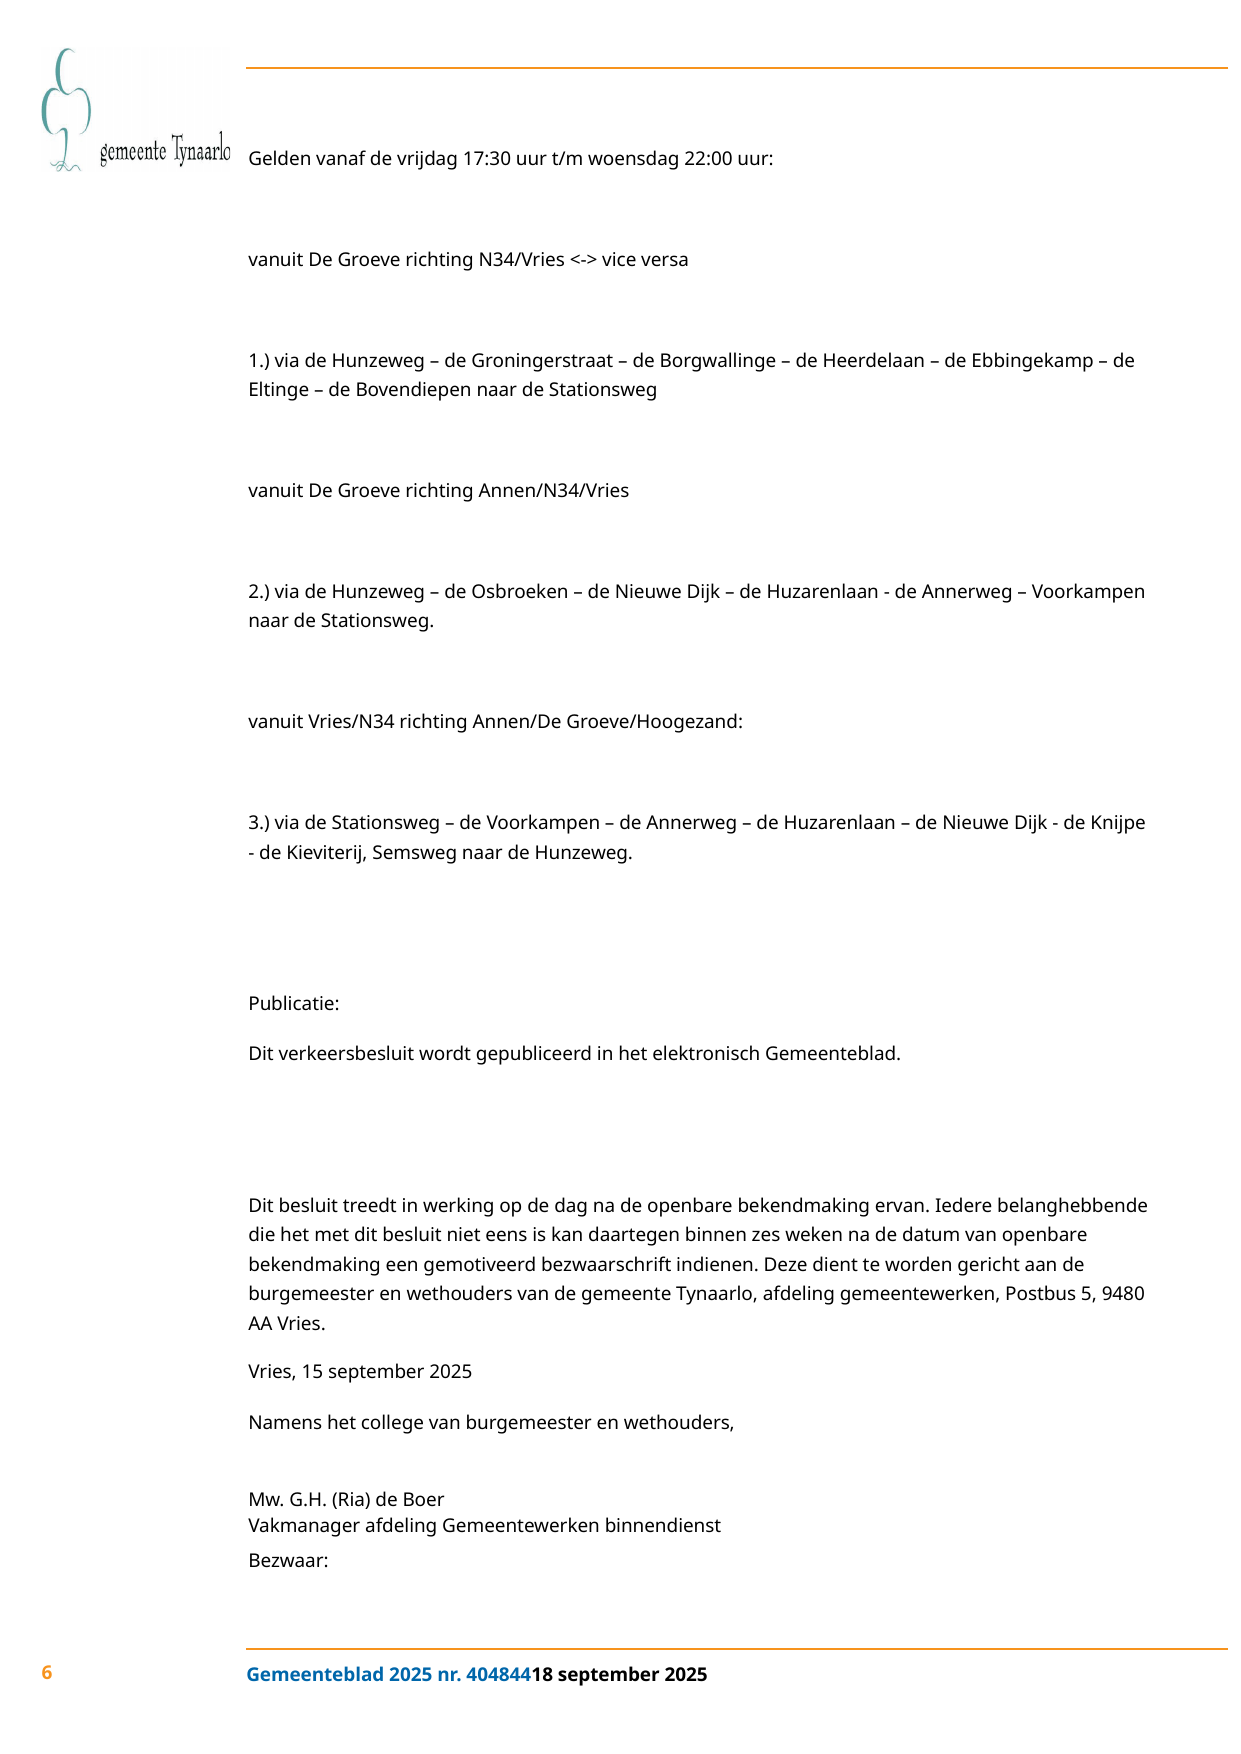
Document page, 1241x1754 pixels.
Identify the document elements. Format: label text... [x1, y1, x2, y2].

picture [41, 47, 231, 172]
text vanuit De Groeve richting N34/Vries <-> vice versa [248, 246, 1152, 272]
text vanuit De Groeve richting Annen/N34/Vries [248, 477, 1152, 503]
text Gelden vanaf de vrijdag 17:30 uur t/m woensdag 22:00 uur: [248, 145, 1152, 171]
text Dit verkeersbesluit wordt gepubliceerd in het elektronisch Gemeenteblad. [248, 1041, 1152, 1066]
text 2.) via de Hunzeweg – de Osbroeken – de Nieuwe Dijk – de Huzarenlaan - de Annerweg – Voorkampen naar de Stationsweg. [248, 578, 1152, 633]
text Dit besluit treedt in werking op de dag na de openbare bekendmaking ervan. Iedere belanghebbende die het met dit besluit niet eens is kan daartegen binnen zes weken na de datum van openbare bekendmaking een gemotiveerd bezwaarschrift indienen. Deze dient te worden gericht aan de burgemeester en wethouders van de gemeente Tynaarlo, afdeling gemeentewerken, Postbus 5, 9480 AA Vries. [248, 1192, 1152, 1336]
text Bezwaar: [248, 1552, 1152, 1571]
text Vries, 15 september 2025 [248, 1358, 1152, 1384]
text 3.) via de Stationsweg – de Voorkampen – de Annerweg – de Huzarenlaan – de Nieuwe Dijk - de Knijpe - de Kieviterij, Semsweg naar de Hunzeweg. [248, 809, 1152, 865]
text Vakmanager afdeling Gemeentewerken binnendienst [248, 1512, 1152, 1538]
text vanuit Vries/N34 richting Annen/De Groeve/Hoogezand: [248, 708, 1152, 734]
text Namens het college van burgemeester en wethouders, [248, 1409, 1152, 1435]
text Publicatie: [248, 990, 1152, 1016]
text Mw. G.H. (Ria) de Boer [248, 1487, 1152, 1512]
text 1.) via de Hunzeweg – de Groningerstraat – de Borgwallinge – de Heerdelaan – de Ebbingekamp – de Eltinge – de Bovendiepen naar de Stationsweg [248, 347, 1152, 402]
